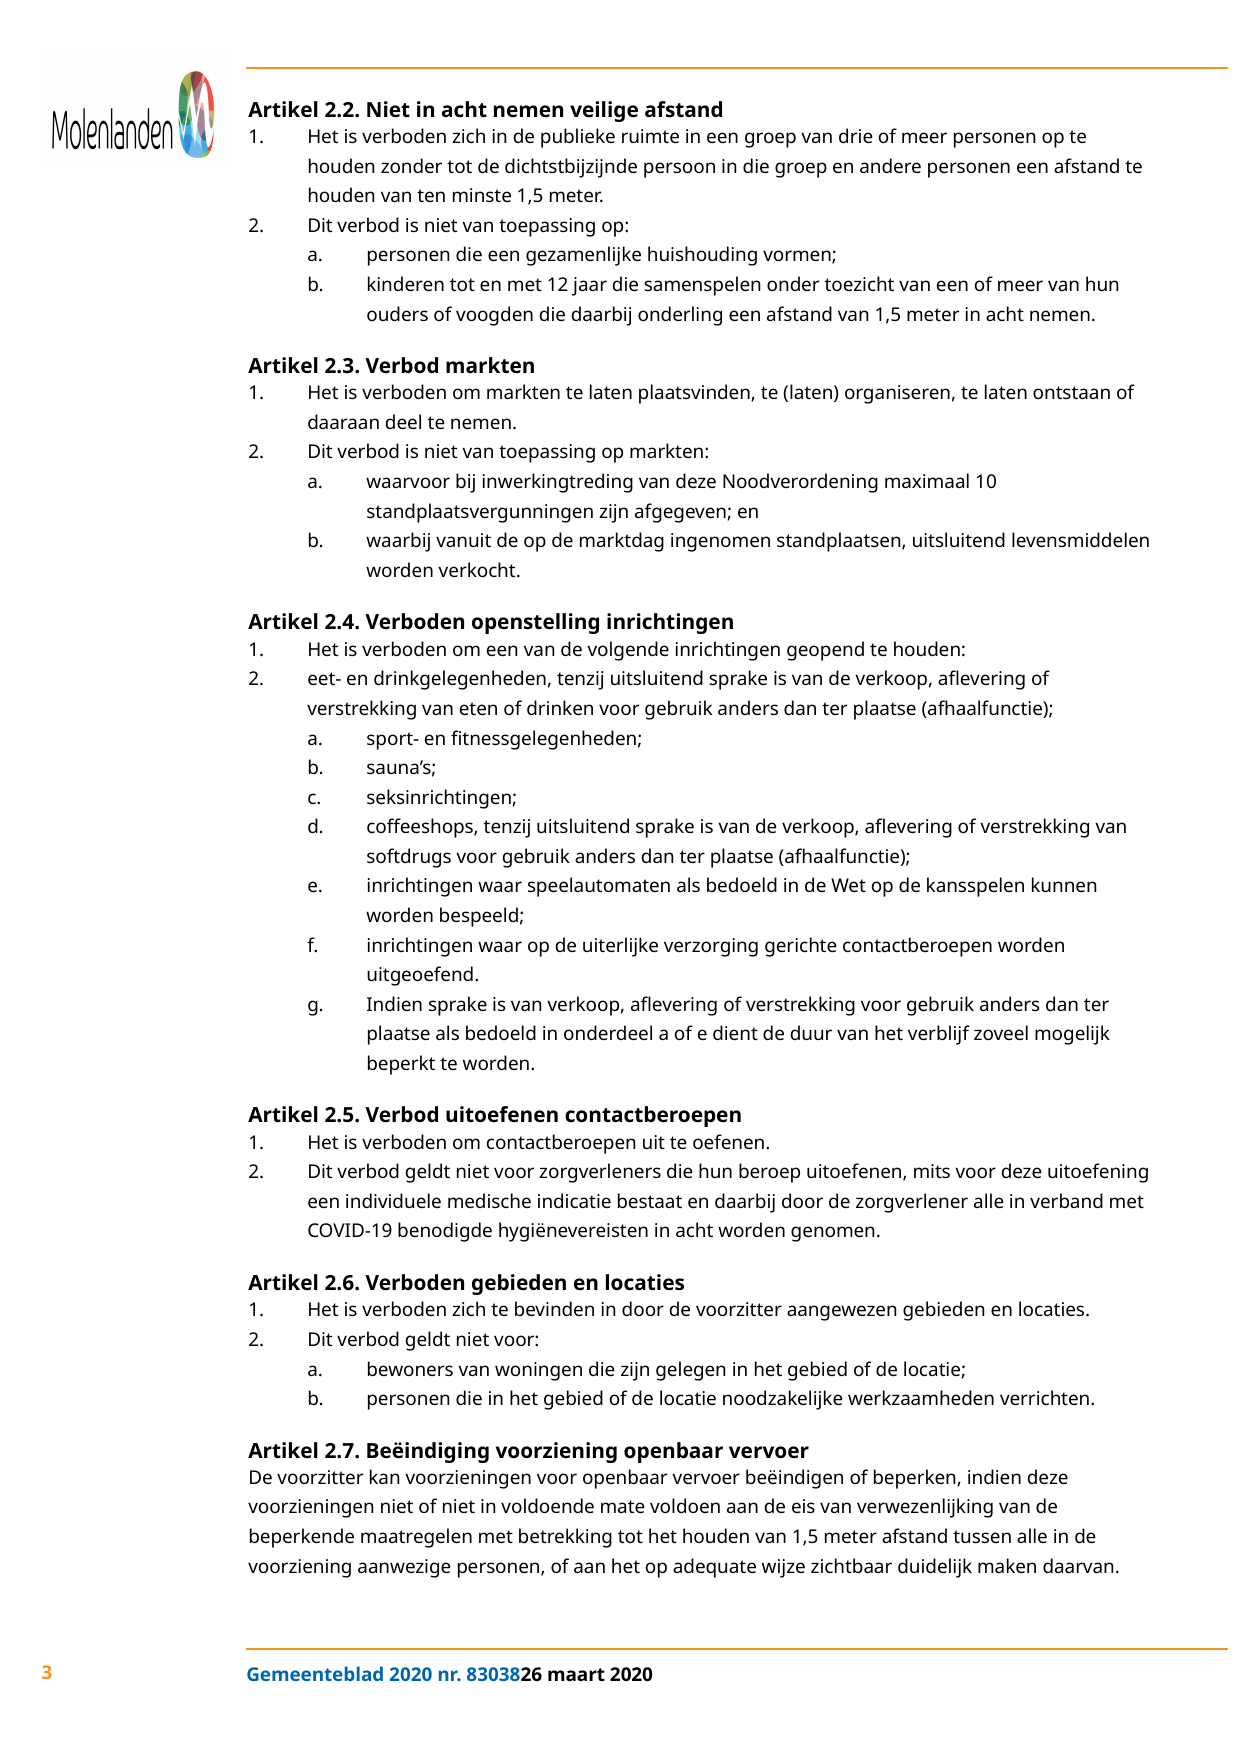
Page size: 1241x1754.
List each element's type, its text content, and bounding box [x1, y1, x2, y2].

list personen die een gezamenlijke huishouding vormen; [307, 242, 1152, 267]
list Dit verbod geldt niet voor zorgverleners die hun beroep uitoefenen, mits voor deze uitoefening een individuele medische indicatie bestaat en daarbij door de zorgverlener alle in verband met COVID-19 benodigde hygiënevereisten in acht worden genomen. [248, 1158, 1152, 1243]
list Het is verboden om contactberoepen uit te oefenen. [248, 1129, 1152, 1155]
list Het is verboden zich te bevinden in door de voorzitter aangewezen gebieden en locaties. [248, 1297, 1152, 1322]
list coffeeshops, tenzij uitsluitend sprake is van de verkoop, aflevering of verstrekking van softdrugs voor gebruik anders dan ter plaatse (afhaalfunctie); [307, 813, 1152, 869]
list sauna’s; [307, 754, 1152, 780]
list seksinrichtingen; [307, 784, 1152, 809]
list Dit verbod geldt niet voor: [248, 1326, 1152, 1352]
text Artikel 2.7. Beëindiging voorziening openbaar vervoer [248, 1436, 1152, 1464]
list inrichtingen waar op de uiterlijke verzorging gerichte contactberoepen worden uitgeoefend. [307, 932, 1152, 987]
list Het is verboden zich in de publieke ruimte in een groep van drie of meer personen op te houden zonder tot de dichtstbijzijnde persoon in die groep en andere personen een afstand te houden van ten minste 1,5 meter. [248, 123, 1152, 208]
picture [41, 47, 231, 172]
list Indien sprake is van verkoop, aflevering of verstrekking voor gebruik anders dan ter plaatse als bedoeld in onderdeel a of e dient de duur van het verblijf zoveel mogelijk beperkt te worden. [307, 991, 1152, 1076]
list Dit verbod is niet van toepassing op markten: [248, 439, 1152, 464]
list Het is verboden om een van de volgende inrichtingen geopend te houden: [248, 636, 1152, 662]
list waarvoor bij inwerkingtreding van deze Noodverordening maximaal 10 standplaatsvergunningen zijn afgegeven; en [307, 468, 1152, 524]
text De voorzitter kan voorzieningen voor openbaar vervoer beëindigen of beperken, indien deze voorzieningen niet of niet in voldoende mate voldoen aan de eis van verwezenlijking van de beperkende maatregelen met betrekking tot het houden van 1,5 meter afstand tussen alle in de voorziening aanwezige personen, of aan het op adequate wijze zichtbaar duidelijk maken daarvan. [248, 1464, 1152, 1579]
text Artikel 2.4. Verboden openstelling inrichtingen [248, 607, 1152, 636]
list waarbij vanuit de op de marktdag ingenomen standplaatsen, uitsluitend levensmiddelen worden verkocht. [307, 527, 1152, 583]
list inrichtingen waar speelautomaten als bedoeld in de Wet op de kansspelen kunnen worden bespeeld; [307, 873, 1152, 928]
text Artikel 2.6. Verboden gebieden en locaties [248, 1268, 1152, 1297]
list eet- en drinkgelegenheden, tenzij uitsluitend sprake is van de verkoop, aflevering of verstrekking van eten of drinken voor gebruik anders dan ter plaatse (afhaalfunctie); [248, 666, 1152, 721]
list kinderen tot en met 12 jaar die samenspelen onder toezicht van een of meer van hun ouders of voogden die daarbij onderling een afstand van 1,5 meter in acht nemen. [307, 271, 1152, 326]
list Het is verboden om markten te laten plaatsvinden, te (laten) organiseren, te laten ontstaan of daaraan deel te nemen. [248, 379, 1152, 435]
text Artikel 2.3. Verbod markten [248, 351, 1152, 379]
list Dit verbod is niet van toepassing op: [248, 212, 1152, 238]
text Artikel 2.5. Verbod uitoefenen contactberoepen [248, 1101, 1152, 1129]
list personen die in het gebied of de locatie noodzakelijke werkzaamheden verrichten. [307, 1385, 1152, 1411]
text Artikel 2.2. Niet in acht nemen veilige afstand [248, 95, 1152, 123]
list bewoners van woningen die zijn gelegen in het gebied of de locatie; [307, 1356, 1152, 1381]
list sport- en fitnessgelegenheden; [307, 725, 1152, 750]
